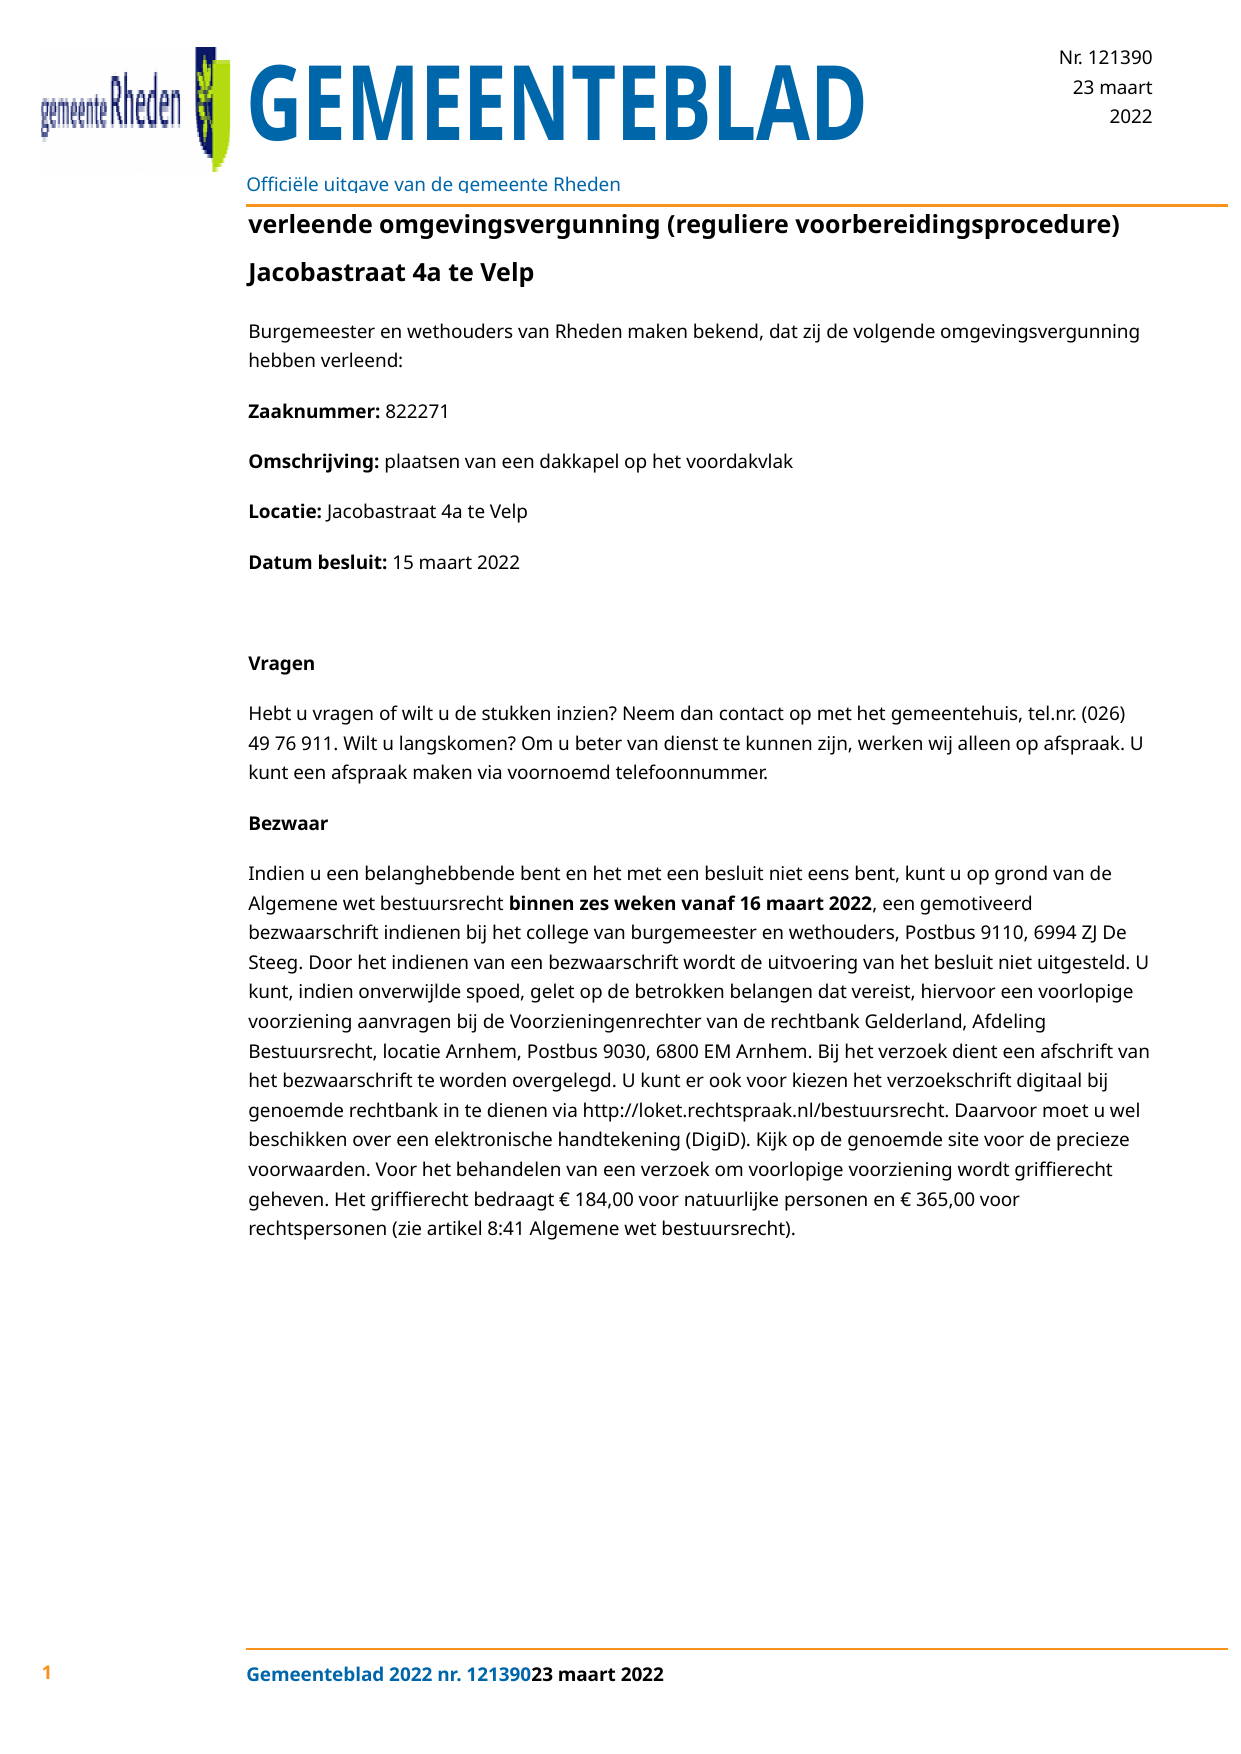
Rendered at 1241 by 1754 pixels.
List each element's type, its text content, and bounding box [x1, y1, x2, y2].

text Datum besluit: 15 maart 2022 [248, 549, 1152, 575]
text Burgemeester en wethouders van Rheden maken bekend, dat zij de volgende omgevingsvergunning hebben verleend: [248, 318, 1152, 373]
text Vragen [248, 650, 1152, 676]
text verleende omgevingsvergunning (reguliere voorbereidingsprocedure) Jacobastraat 4a te Velp [248, 207, 1152, 288]
text Indien u een belanghebbende bent en het met een besluit niet eens bent, kunt u op grond van de Algemene wet bestuursrecht binnen zes weken vanaf 16 maart 2022, een gemotiveerd bezwaarschrift indienen bij het college van burgemeester en wethouders, Postbus 9110, 6994 ZJ De Steeg. Door het indienen van een bezwaarschrift wordt de uitvoering van het besluit niet uitgesteld. U kunt, indien onverwijlde spoed, gelet op de betrokken belangen dat vereist, hiervoor een voorlopige voorziening aanvragen bij de Voorzieningenrechter van de rechtbank Gelderland, Afdeling Bestuursrecht, locatie Arnhem, Postbus 9030, 6800 EM Arnhem. Bij het verzoek dient een afschrift van het bezwaarschrift te worden overgelegd. U kunt er ook voor kiezen het verzoekschrift digitaal bij genoemde rechtbank in te dienen via http://loket.rechtspraak.nl/bestuursrecht. Daarvoor moet u wel beschikken over een elektronische handtekening (DigiD). Kijk op de genoemde site voor de precieze voorwaarden. Voor het behandelen van een verzoek om voorlopige voorziening wordt griffierecht geheven. Het griffierecht bedraagt € 184,00 voor natuurlijke personen en € 365,00 voor rechtspersonen (zie artikel 8:41 Algemene wet bestuursrecht). [248, 860, 1152, 1241]
text Locatie: Jacobastraat 4a te Velp [248, 499, 1152, 524]
text Bezwaar [248, 810, 1152, 836]
text Omschrijving: plaatsen van een dakkapel op het voordakvlak [248, 448, 1152, 474]
text Zaaknummer: 822271 [248, 398, 1152, 424]
text Hebt u vragen of wilt u de stukken inzien? Neem dan contact op met het gemeentehuis, tel.nr. (026) 49 76 911. Wilt u langskomen? Om u beter van dienst te kunnen zijn, werken wij alleen op afspraak. U kunt een afspraak maken via voornoemd telefoonnummer. [248, 700, 1152, 785]
picture [41, 47, 231, 172]
